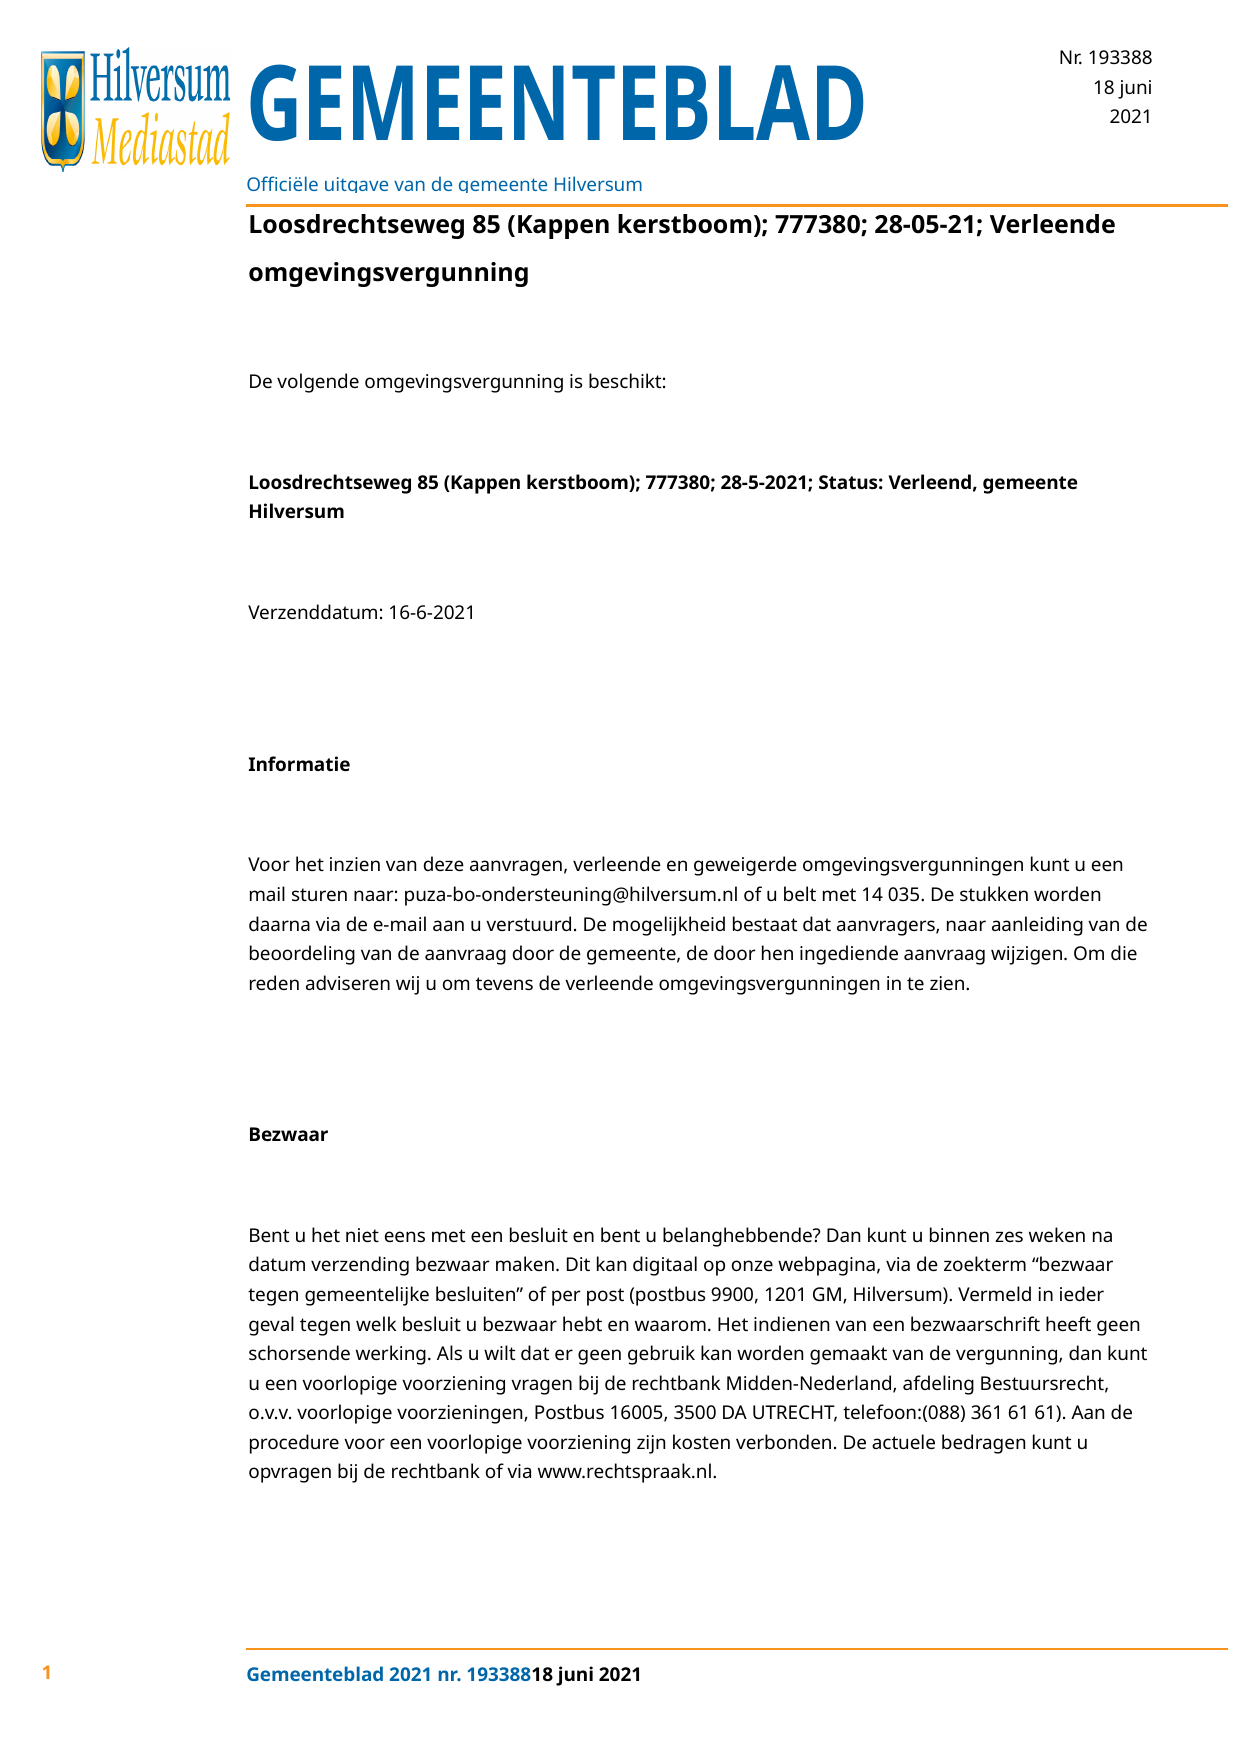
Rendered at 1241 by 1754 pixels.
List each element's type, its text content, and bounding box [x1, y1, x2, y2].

text De volgende omgevingsvergunning is beschikt: [248, 368, 1152, 394]
text Bent u het niet eens met een besluit en bent u belanghebbende? Dan kunt u binnen zes weken na datum verzending bezwaar maken. Dit kan digitaal op onze webpagina, via de zoekterm “bezwaar tegen gemeentelijke besluiten” of per post (postbus 9900, 1201 GM, Hilversum). Vermeld in ieder geval tegen welk besluit u bezwaar hebt en waarom. Het indienen van een bezwaarschrift heeft geen schorsende werking. Als u wilt dat er geen gebruik kan worden gemaakt van de vergunning, dan kunt u een voorlopige voorziening vragen bij de rechtbank Midden-Nederland, afdeling Bestuursrecht, o.v.v. voorlopige voorzieningen, Postbus 16005, 3500 DA UTRECHT, telefoon:(088) 361 61 61). Aan de procedure voor een voorlopige voorziening zijn kosten verbonden. De actuele bedragen kunt u opvragen bij de rechtbank of via www.rechtspraak.nl. [248, 1222, 1152, 1484]
text Loosdrechtseweg 85 (Kappen kerstboom); 777380; 28-05-21; Verleende omgevingsvergunning [248, 207, 1152, 288]
text Verzenddatum: 16-6-2021 [248, 599, 1152, 625]
text Informatie [248, 751, 1152, 777]
picture [41, 47, 231, 172]
text Loosdrechtseweg 85 (Kappen kerstboom); 777380; 28-5-2021; Status: Verleend, gemeente Hilversum [248, 469, 1152, 524]
text Voor het inzien van deze aanvragen, verleende en geweigerde omgevingsvergunningen kunt u een mail sturen naar: puza-bo-ondersteuning@hilversum.nl of u belt met 14 035. De stukken worden daarna via de e-mail aan u verstuurd. De mogelijkheid bestaat dat aanvragers, naar aanleiding van de beoordeling van de aanvraag door de gemeente, de door hen ingediende aanvraag wijzigen. Om die reden adviseren wij u om tevens de verleende omgevingsvergunningen in te zien. [248, 852, 1152, 996]
text Bezwaar [248, 1121, 1152, 1147]
